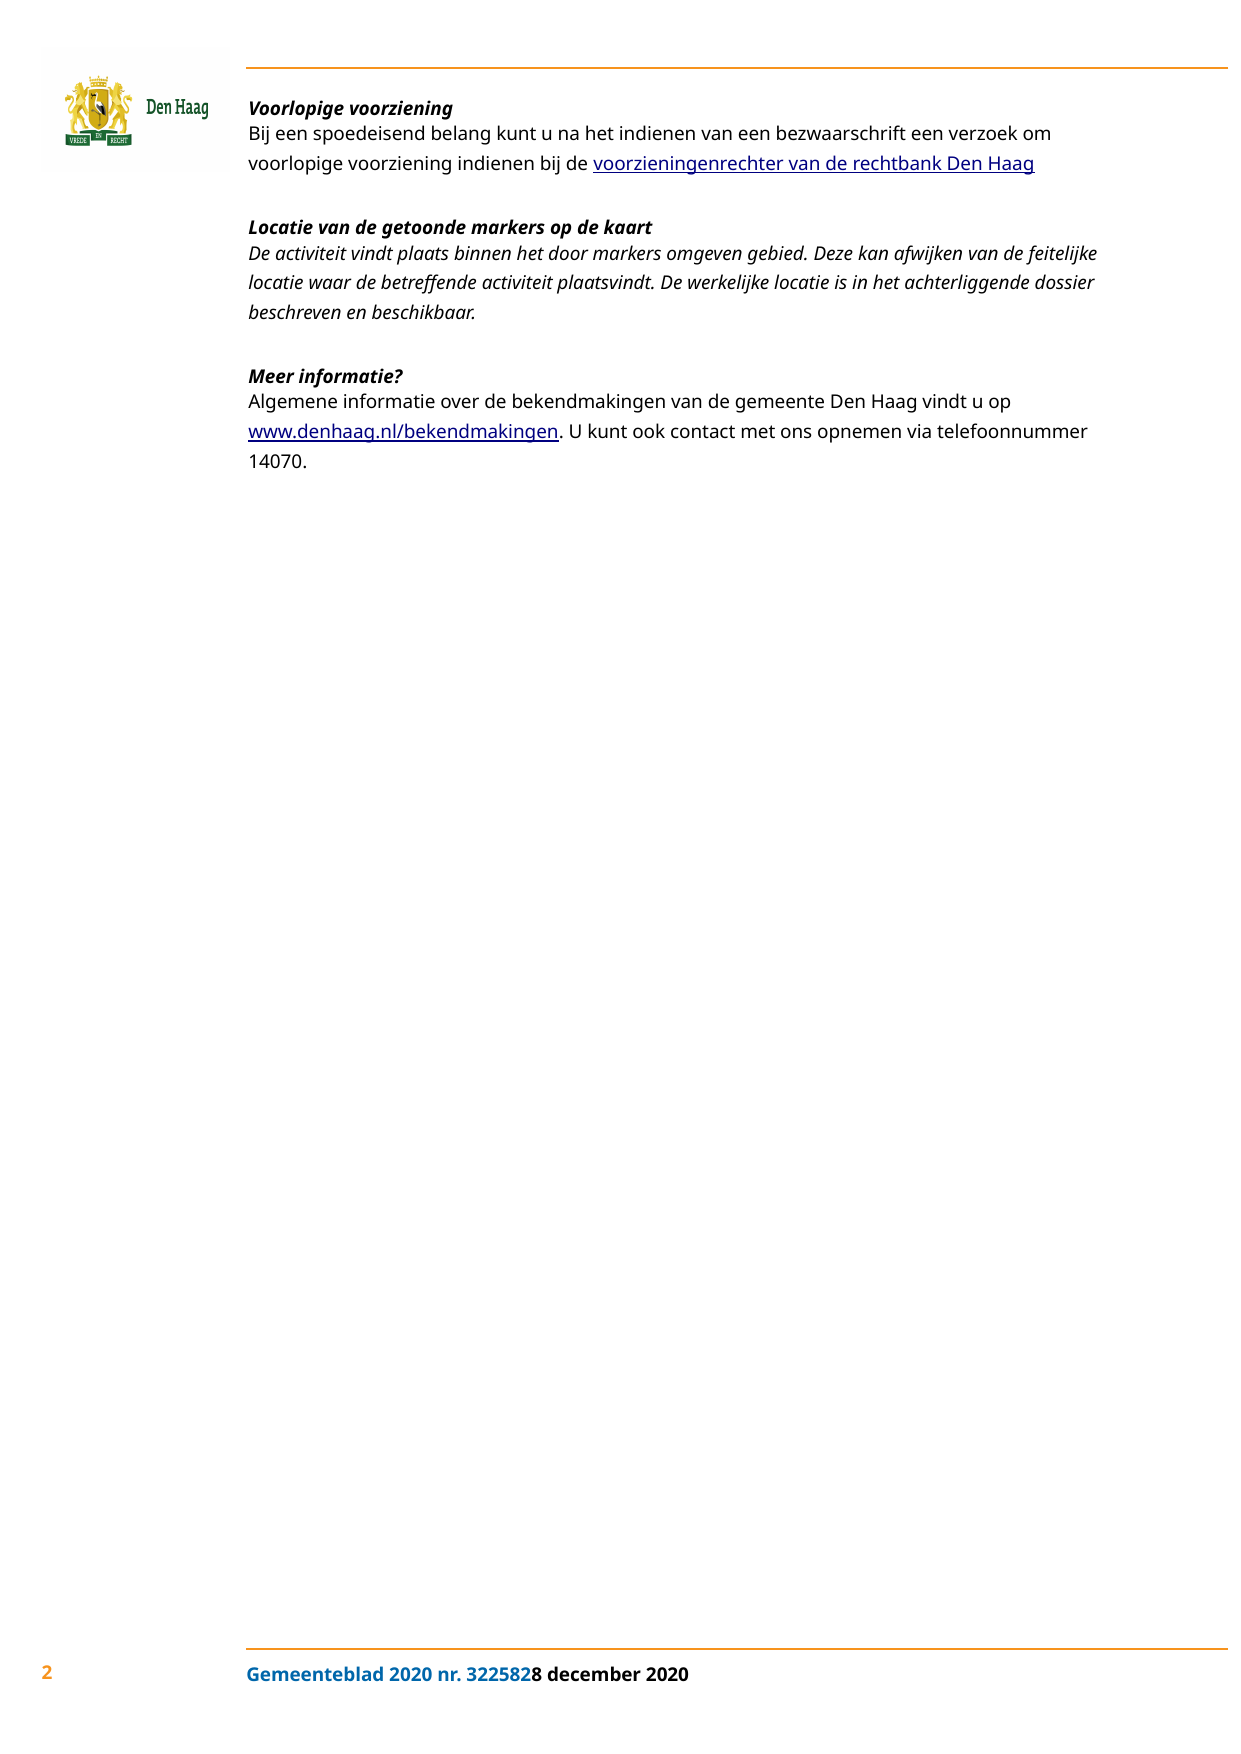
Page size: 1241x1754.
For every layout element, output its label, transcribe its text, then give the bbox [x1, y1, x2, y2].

text Locatie van de getoonde markers op de kaart [248, 214, 1152, 240]
picture [41, 47, 231, 172]
text Algemene informatie over de bekendmakingen van de gemeente Den Haag vindt u op www.denhaag.nl/bekendmakingen. U kunt ook contact met ons opnemen via telefoonnummer 14070. [248, 389, 1152, 473]
text De activiteit vindt plaats binnen het door markers omgeven gebied. Deze kan afwijken van de feitelijke locatie waar de betreffende activiteit plaatsvindt. De werkelijke locatie is in het achterliggende dossier beschreven en beschikbaar. [248, 240, 1152, 325]
text Meer informatie? [248, 363, 1152, 389]
text Voorlopige voorziening [248, 95, 1152, 121]
text Bij een spoedeisend belang kunt u na het indienen van een bezwaarschrift een verzoek om voorlopige voorziening indienen bij de voorzieningenrechter van de rechtbank Den Haag [248, 121, 1152, 176]
